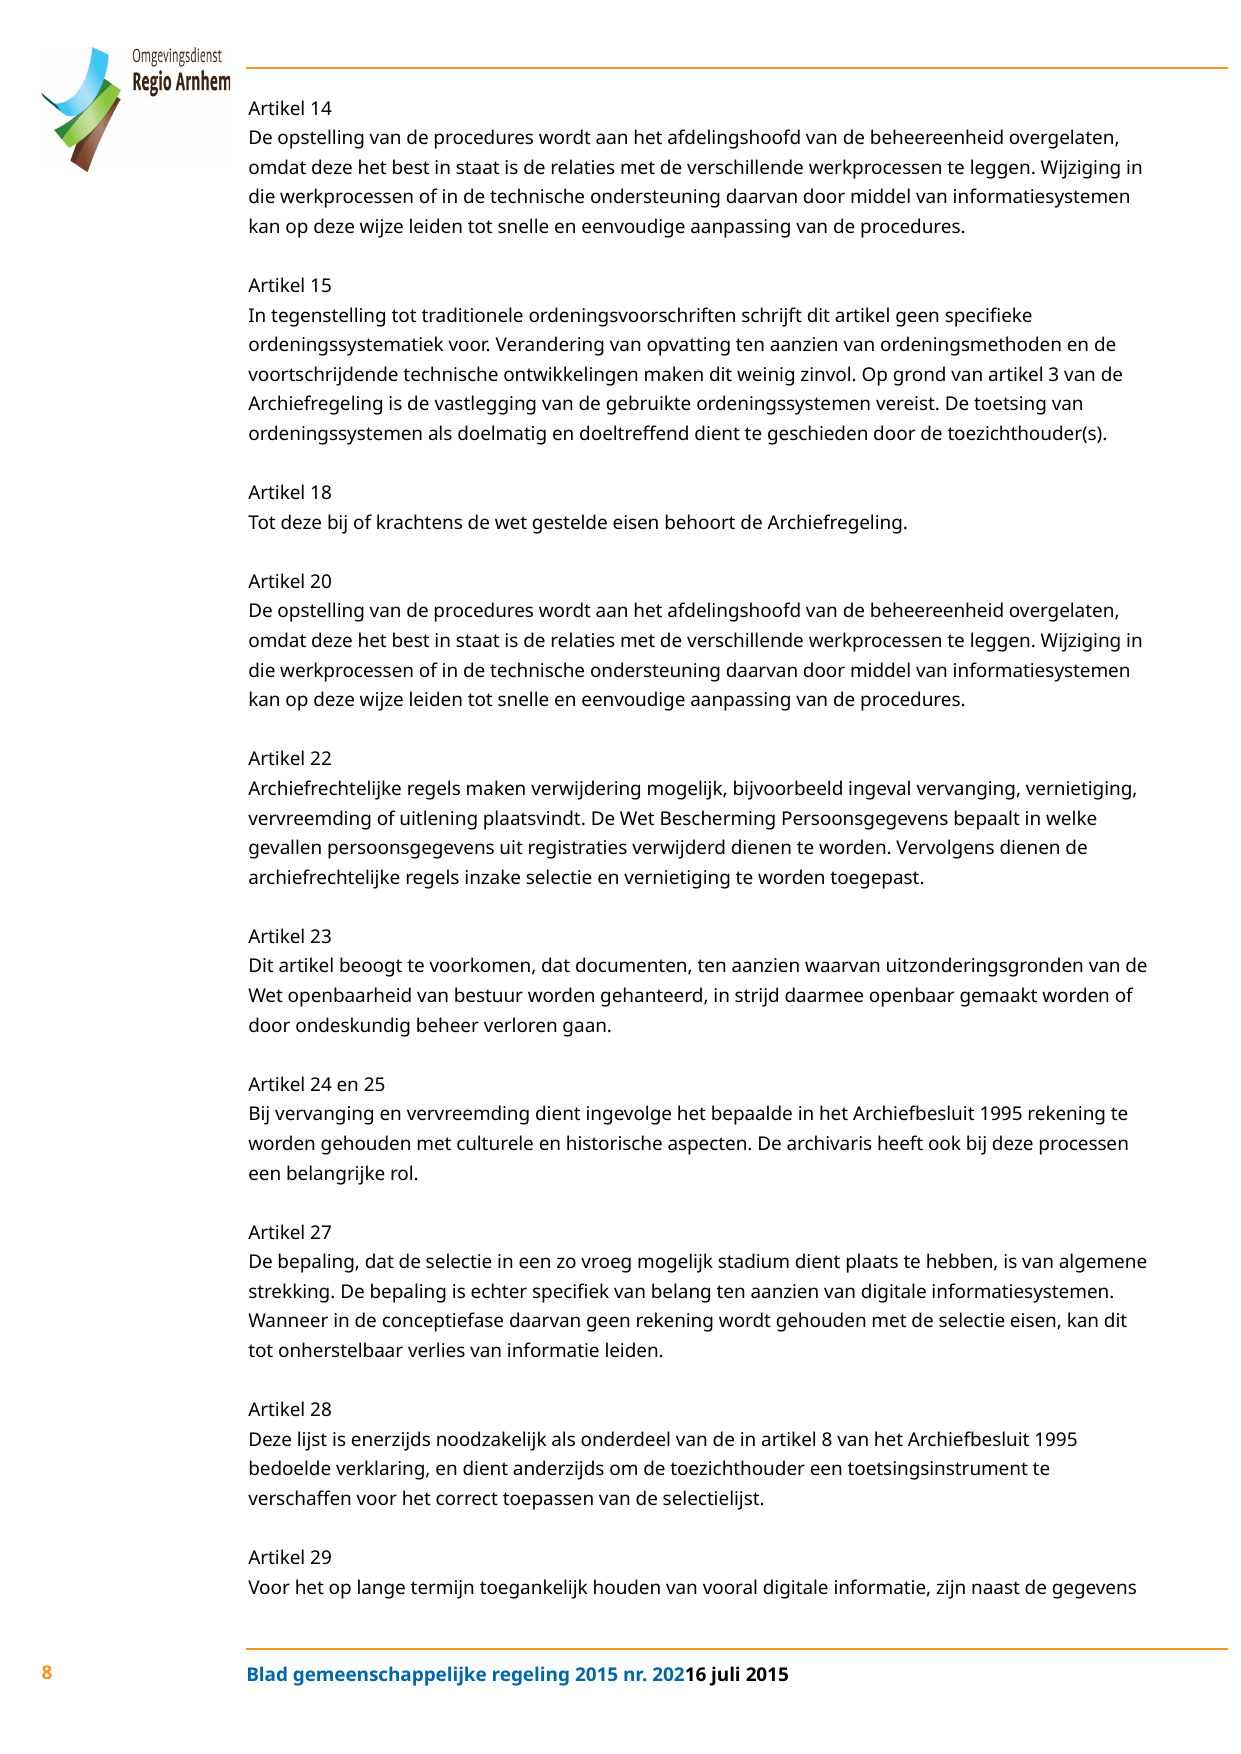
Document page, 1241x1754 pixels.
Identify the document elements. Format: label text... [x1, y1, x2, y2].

text Artikel 27 [248, 1219, 1152, 1245]
text Deze lijst is enerzijds noodzakelijk als onderdeel van de in artikel 8 van het Archiefbesluit 1995 bedoelde verklaring, en dient anderzijds om de toezichthouder een toetsingsinstrument te verschaffen voor het correct toepassen van de selectielijst. [248, 1426, 1152, 1511]
text Artikel 14 [248, 95, 1152, 121]
text De bepaling, dat de selectie in een zo vroeg mogelijk stadium dient plaats te hebben, is van algemene strekking. De bepaling is echter specifiek van belang ten aanzien van digitale informatiesystemen. Wanneer in de conceptiefase daarvan geen rekening wordt gehouden met de selectie eisen, kan dit tot onherstelbaar verlies van informatie leiden. [248, 1248, 1152, 1363]
text Artikel 23 [248, 923, 1152, 949]
text Artikel 15 [248, 272, 1152, 298]
text De opstelling van de procedures wordt aan het afdelingshoofd van de beheereenheid overgelaten, omdat deze het best in staat is de relaties met de verschillende werkprocessen te leggen. Wijziging in die werkprocessen of in de technische ondersteuning daarvan door middel van informatiesystemen kan op deze wijze leiden tot snelle en eenvoudige aanpassing van de procedures. [248, 124, 1152, 239]
text Dit artikel beoogt te voorkomen, dat documenten, ten aanzien waarvan uitzonderingsgronden van de Wet openbaarheid van bestuur worden gehanteerd, in strijd daarmee openbaar gemaakt worden of door ondeskundig beheer verloren gaan. [248, 953, 1152, 1038]
text De opstelling van de procedures wordt aan het afdelingshoofd van de beheereenheid overgelaten, omdat deze het best in staat is de relaties met de verschillende werkprocessen te leggen. Wijziging in die werkprocessen of in de technische ondersteuning daarvan door middel van informatiesystemen kan op deze wijze leiden tot snelle en eenvoudige aanpassing van de procedures. [248, 598, 1152, 712]
text Artikel 20 [248, 568, 1152, 594]
text Archiefrechtelijke regels maken verwijdering mogelijk, bijvoorbeeld ingeval vervanging, vernietiging, vervreemding of uitlening plaatsvindt. De Wet Bescherming Persoonsgegevens bepaalt in welke gevallen persoonsgegevens uit registraties verwijderd dienen te worden. Vervolgens dienen de archiefrechtelijke regels inzake selectie en vernietiging te worden toegepast. [248, 775, 1152, 890]
text Bij vervanging en vervreemding dient ingevolge het bepaalde in het Archiefbesluit 1995 rekening te worden gehouden met culturele en historische aspecten. De archivaris heeft ook bij deze processen een belangrijke rol. [248, 1101, 1152, 1186]
text Artikel 28 [248, 1396, 1152, 1422]
text Voor het op lange termijn toegankelijk houden van vooral digitale informatie, zijn naast de gegevens [248, 1574, 1152, 1600]
text Artikel 22 [248, 746, 1152, 771]
text Artikel 29 [248, 1544, 1152, 1570]
text Artikel 24 en 25 [248, 1071, 1152, 1097]
picture [41, 47, 231, 172]
text Artikel 18 [248, 479, 1152, 505]
text Tot deze bij of krachtens de wet gestelde eisen behoort de Archiefregeling. [248, 509, 1152, 535]
text In tegenstelling tot traditionele ordeningsvoorschriften schrijft dit artikel geen specifieke ordeningssystematiek voor. Verandering van opvatting ten aanzien van ordeningsmethoden en de voortschrijdende technische ontwikkelingen maken dit weinig zinvol. Op grond van artikel 3 van de Archiefregeling is de vastlegging van de gebruikte ordeningssystemen vereist. De toetsing van ordeningssystemen als doelmatig en doeltreffend dient te geschieden door de toezichthouder(s). [248, 302, 1152, 446]
